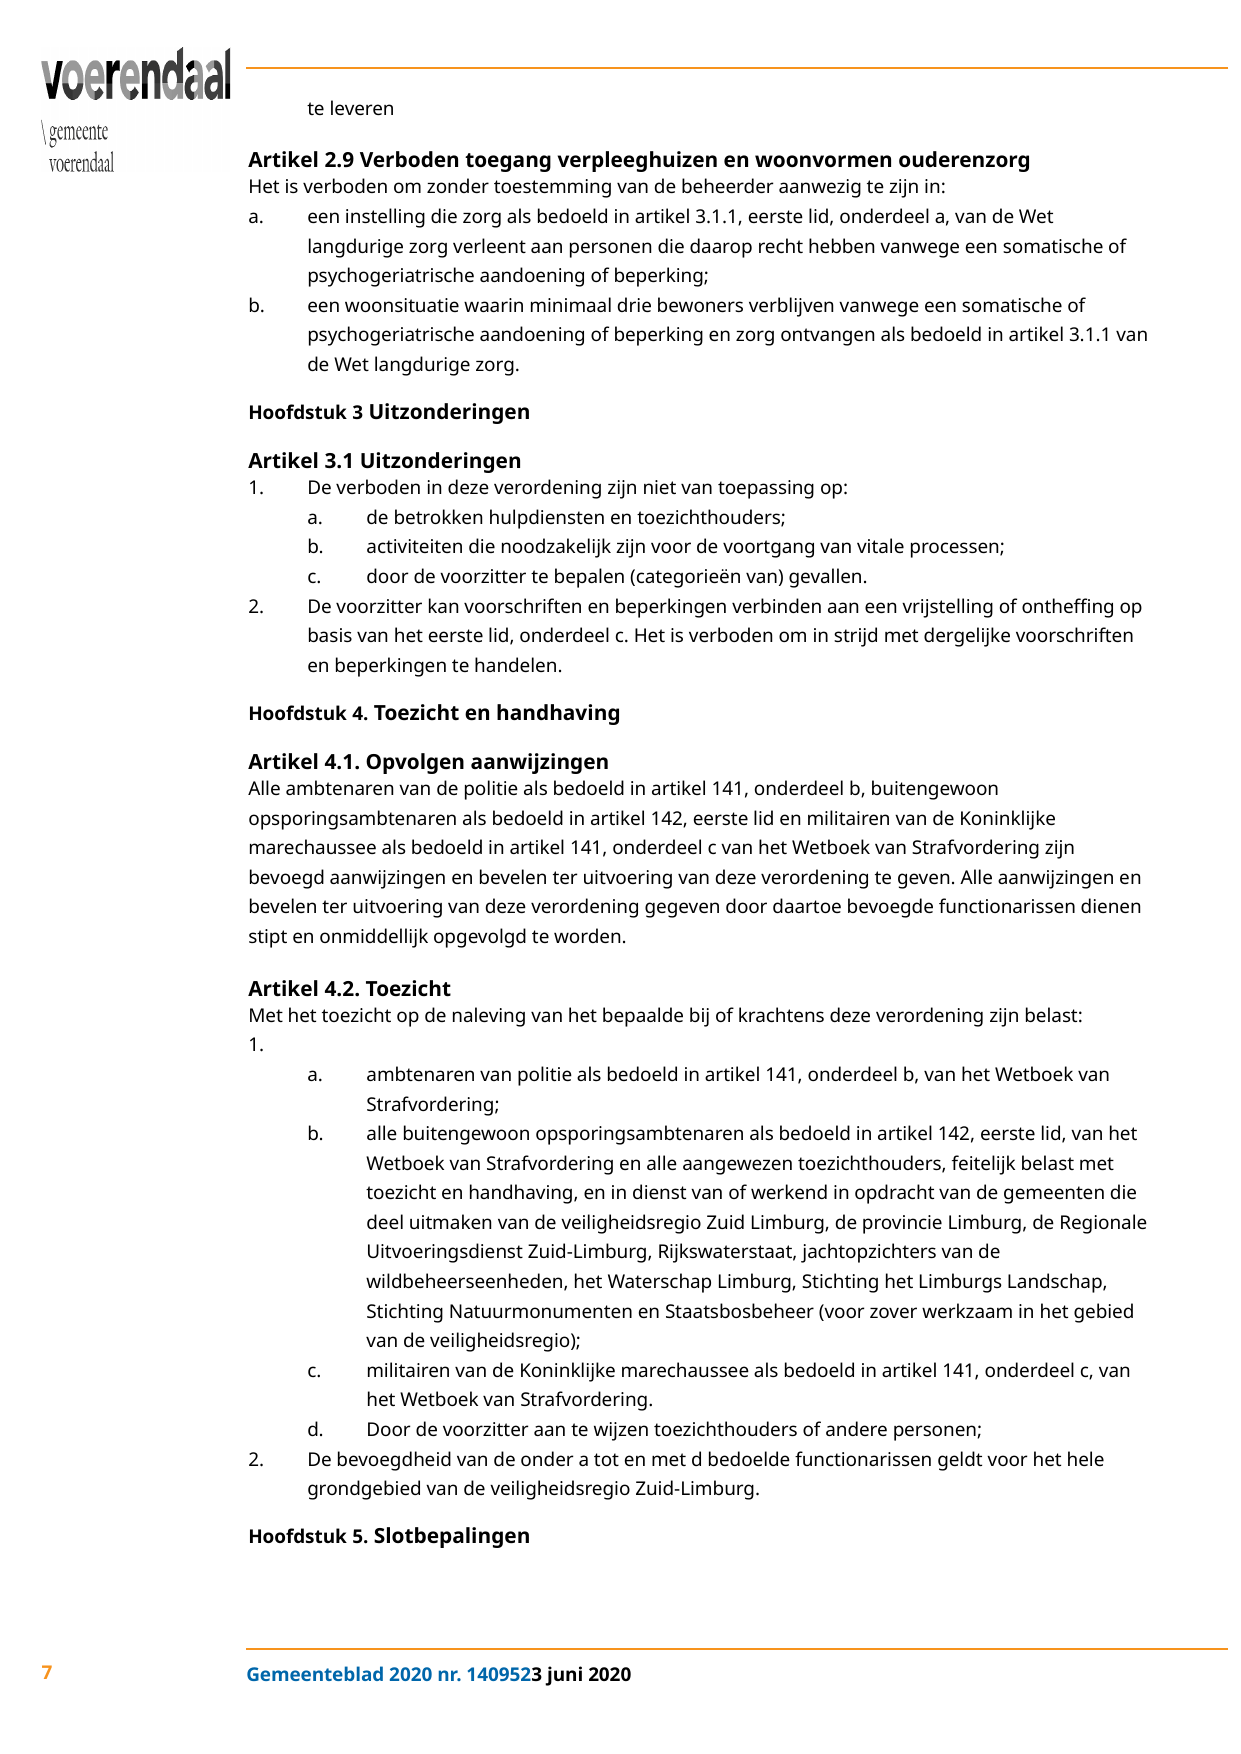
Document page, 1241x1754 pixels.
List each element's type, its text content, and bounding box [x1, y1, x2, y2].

list activiteiten die noodzakelijk zijn voor de voortgang van vitale processen; [307, 534, 1152, 559]
text Het is verboden om zonder toestemming van de beheerder aanwezig te zijn in: [248, 174, 1152, 199]
list alle buitengewoon opsporingsambtenaren als bedoeld in artikel 142, eerste lid, van het Wetboek van Strafvordering en alle aangewezen toezichthouders, feitelijk belast met toezicht en handhaving, en in dienst van of werkend in opdracht van de gemeenten die deel uitmaken van de veiligheidsregio Zuid Limburg, de provincie Limburg, de Regionale Uitvoeringsdienst Zuid-Limburg, Rijkswaterstaat, jachtopzichters van de wildbeheerseenheden, het Waterschap Limburg, Stichting het Limburgs Landschap, Stichting Natuurmonumenten en Staatsbosbeheer (voor zover werkzaam in het gebied van de veiligheidsregio); [307, 1120, 1152, 1353]
list door de voorzitter te bepalen (categorieën van) gevallen. [307, 563, 1152, 589]
list te leveren [248, 95, 1152, 121]
text Hoofdstuk 5. Slotbepalingen [248, 1521, 1152, 1549]
picture [41, 47, 231, 172]
text Artikel 2.9 Verboden toegang verpleeghuizen en woonvormen ouderenzorg [248, 145, 1152, 174]
list de betrokken hulpdiensten en toezichthouders; [307, 504, 1152, 530]
text Artikel 4.1. Opvolgen aanwijzingen [248, 747, 1152, 775]
text Artikel 3.1 Uitzonderingen [248, 446, 1152, 474]
text Alle ambtenaren van de politie als bedoeld in artikel 141, onderdeel b, buitengewoon opsporingsambtenaren als bedoeld in artikel 142, eerste lid en militairen van de Koninklijke marechaussee als bedoeld in artikel 141, onderdeel c van het Wetboek van Strafvordering zijn bevoegd aanwijzingen en bevelen ter uitvoering van deze verordening te geven. Alle aanwijzingen en bevelen ter uitvoering van deze verordening gegeven door daartoe bevoegde functionarissen dienen stipt en onmiddellijk opgevolgd te worden. [248, 775, 1152, 949]
text Artikel 4.2. Toezicht [248, 974, 1152, 1002]
list De verboden in deze verordening zijn niet van toepassing op: [248, 474, 1152, 500]
list Door de voorzitter aan te wijzen toezichthouders of andere personen; [307, 1416, 1152, 1442]
list De bevoegdheid van de onder a tot en met d bedoelde functionarissen geldt voor het hele grondgebied van de veiligheidsregio Zuid-Limburg. [248, 1446, 1152, 1501]
list militairen van de Koninklijke marechaussee als bedoeld in artikel 141, onderdeel c, van het Wetboek van Strafvordering. [307, 1357, 1152, 1412]
list een woonsituatie waarin minimaal drie bewoners verblijven vanwege een somatische of psychogeriatrische aandoening of beperking en zorg ontvangen als bedoeld in artikel 3.1.1 van de Wet langdurige zorg. [248, 292, 1152, 377]
text Hoofdstuk 3 Uitzonderingen [248, 397, 1152, 425]
list ambtenaren van politie als bedoeld in artikel 141, onderdeel b, van het Wetboek van Strafvordering; [307, 1061, 1152, 1117]
text Hoofdstuk 4. Toezicht en handhaving [248, 698, 1152, 726]
list De voorzitter kan voorschriften en beperkingen verbinden aan een vrijstelling of ontheffing op basis van het eerste lid, onderdeel c. Het is verboden om in strijd met dergelijke voorschriften en beperkingen te handelen. [248, 593, 1152, 678]
list een instelling die zorg als bedoeld in artikel 3.1.1, eerste lid, onderdeel a, van de Wet langdurige zorg verleent aan personen die daarop recht hebben vanwege een somatische of psychogeriatrische aandoening of beperking; [248, 203, 1152, 288]
text Met het toezicht op de naleving van het bepaalde bij of krachtens deze verordening zijn belast: [248, 1002, 1152, 1028]
